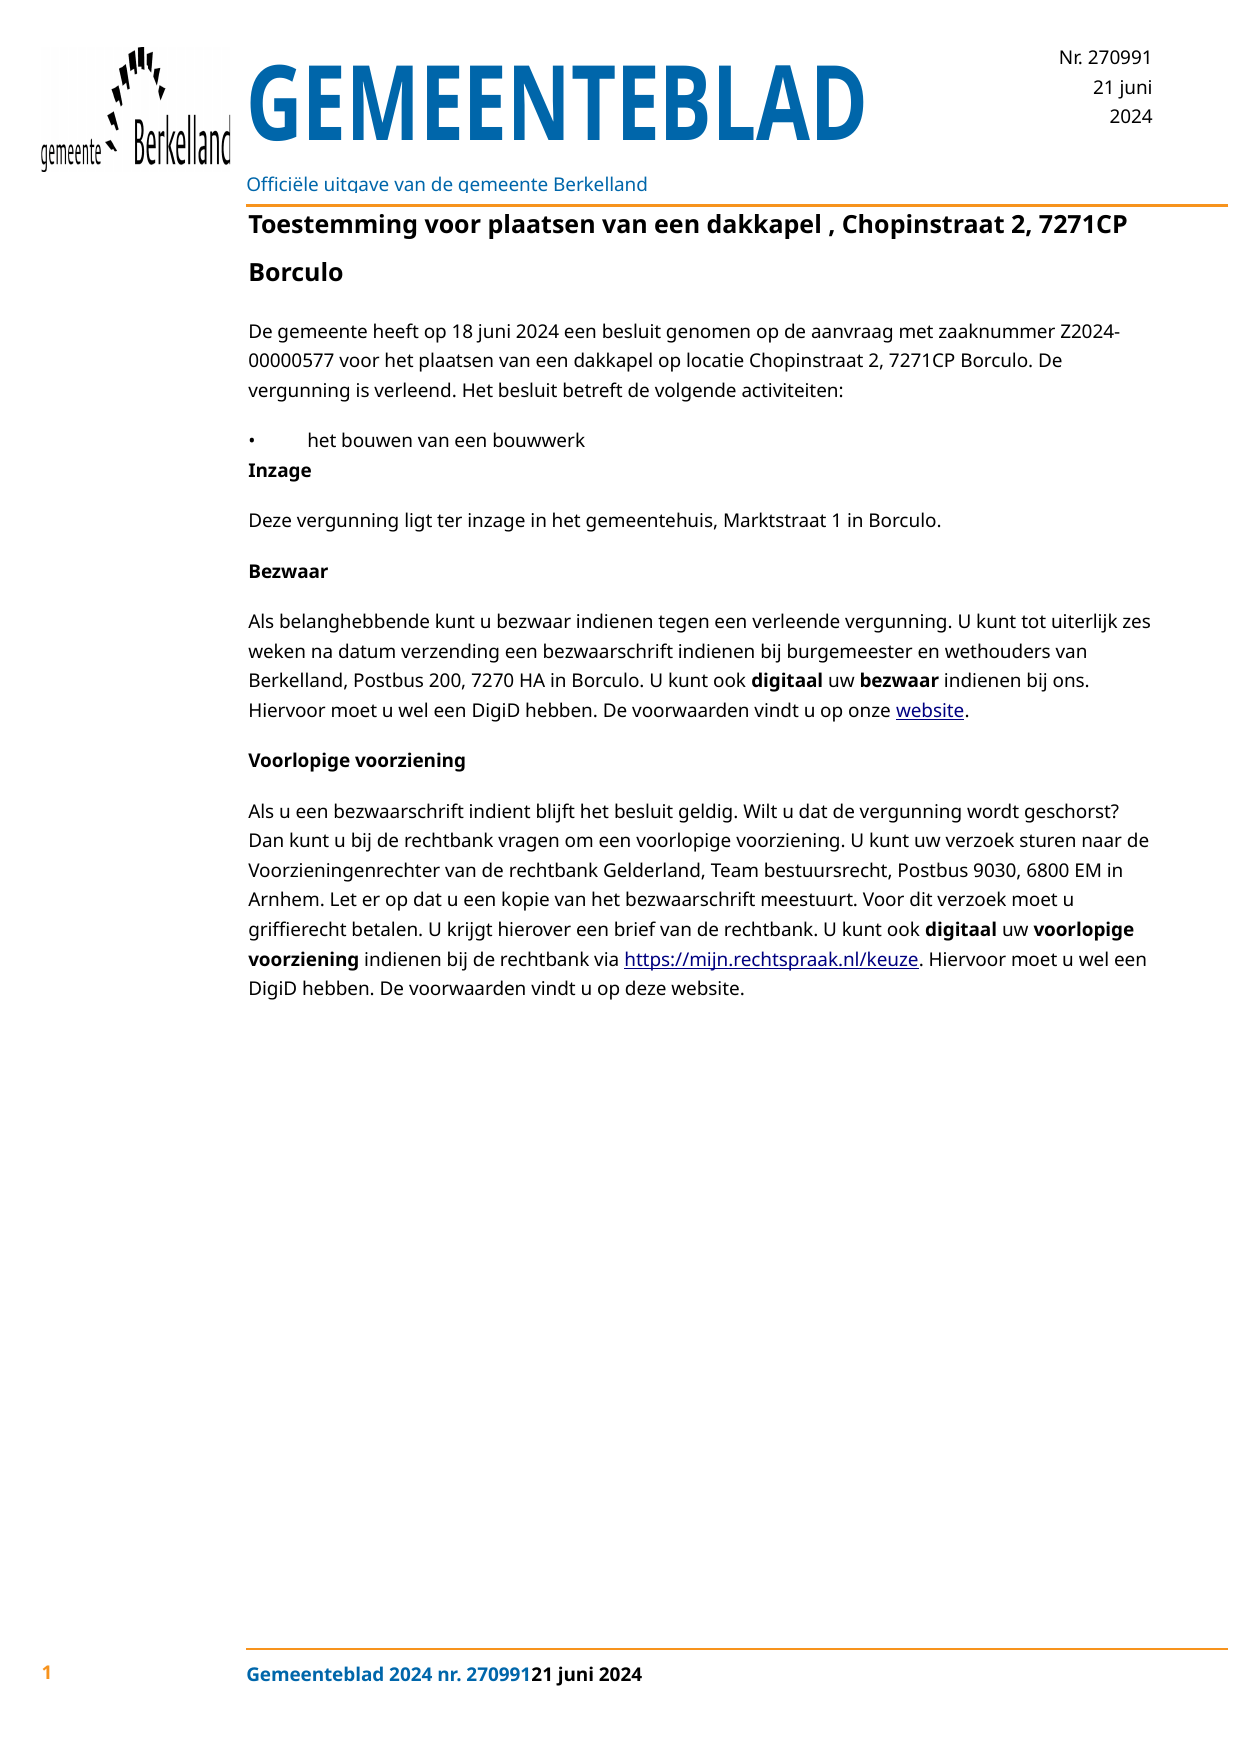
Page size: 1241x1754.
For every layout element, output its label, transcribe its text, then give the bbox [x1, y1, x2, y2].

text Deze vergunning ligt ter inzage in het gemeentehuis, Marktstraat 1 in Borculo. [248, 507, 1152, 533]
text Inzage [248, 457, 1152, 483]
text Voorlopige voorziening [248, 747, 1152, 773]
text Als u een bezwaarschrift indient blijft het besluit geldig. Wilt u dat de vergunning wordt geschorst? Dan kunt u bij de rechtbank vragen om een voorlopige voorziening. U kunt uw verzoek sturen naar de Voorzieningenrechter van de rechtbank Gelderland, Team bestuursrecht, Postbus 9030, 6800 EM in Arnhem. Let er op dat u een kopie van het bezwaarschrift meestuurt. Voor dit verzoek moet u griffierecht betalen. U krijgt hierover een brief van de rechtbank. U kunt ook digitaal uw voorlopige voorziening indienen bij de rechtbank via https://mijn.rechtspraak.nl/keuze. Hiervoor moet u wel een DigiD hebben. De voorwaarden vindt u op deze website. [248, 798, 1152, 1001]
text Als belanghebbende kunt u bezwaar indienen tegen een verleende vergunning. U kunt tot uiterlijk zes weken na datum verzending een bezwaarschrift indienen bij burgemeester en wethouders van Berkelland, Postbus 200, 7270 HA in Borculo. U kunt ook digitaal uw bezwaar indienen bij ons. Hiervoor moet u wel een DigiD hebben. De voorwaarden vindt u op onze website. [248, 608, 1152, 723]
text Toestemming voor plaatsen van een dakkapel , Chopinstraat 2, 7271CP Borculo [248, 207, 1152, 288]
text Bezwaar [248, 558, 1152, 584]
picture [41, 47, 231, 172]
list het bouwen van een bouwwerk [248, 427, 1152, 453]
text De gemeente heeft op 18 juni 2024 een besluit genomen op de aanvraag met zaaknummer Z2024-00000577 voor het plaatsen van een dakkapel op locatie Chopinstraat 2, 7271CP Borculo. De vergunning is verleend. Het besluit betreft de volgende activiteiten: [248, 318, 1152, 403]
